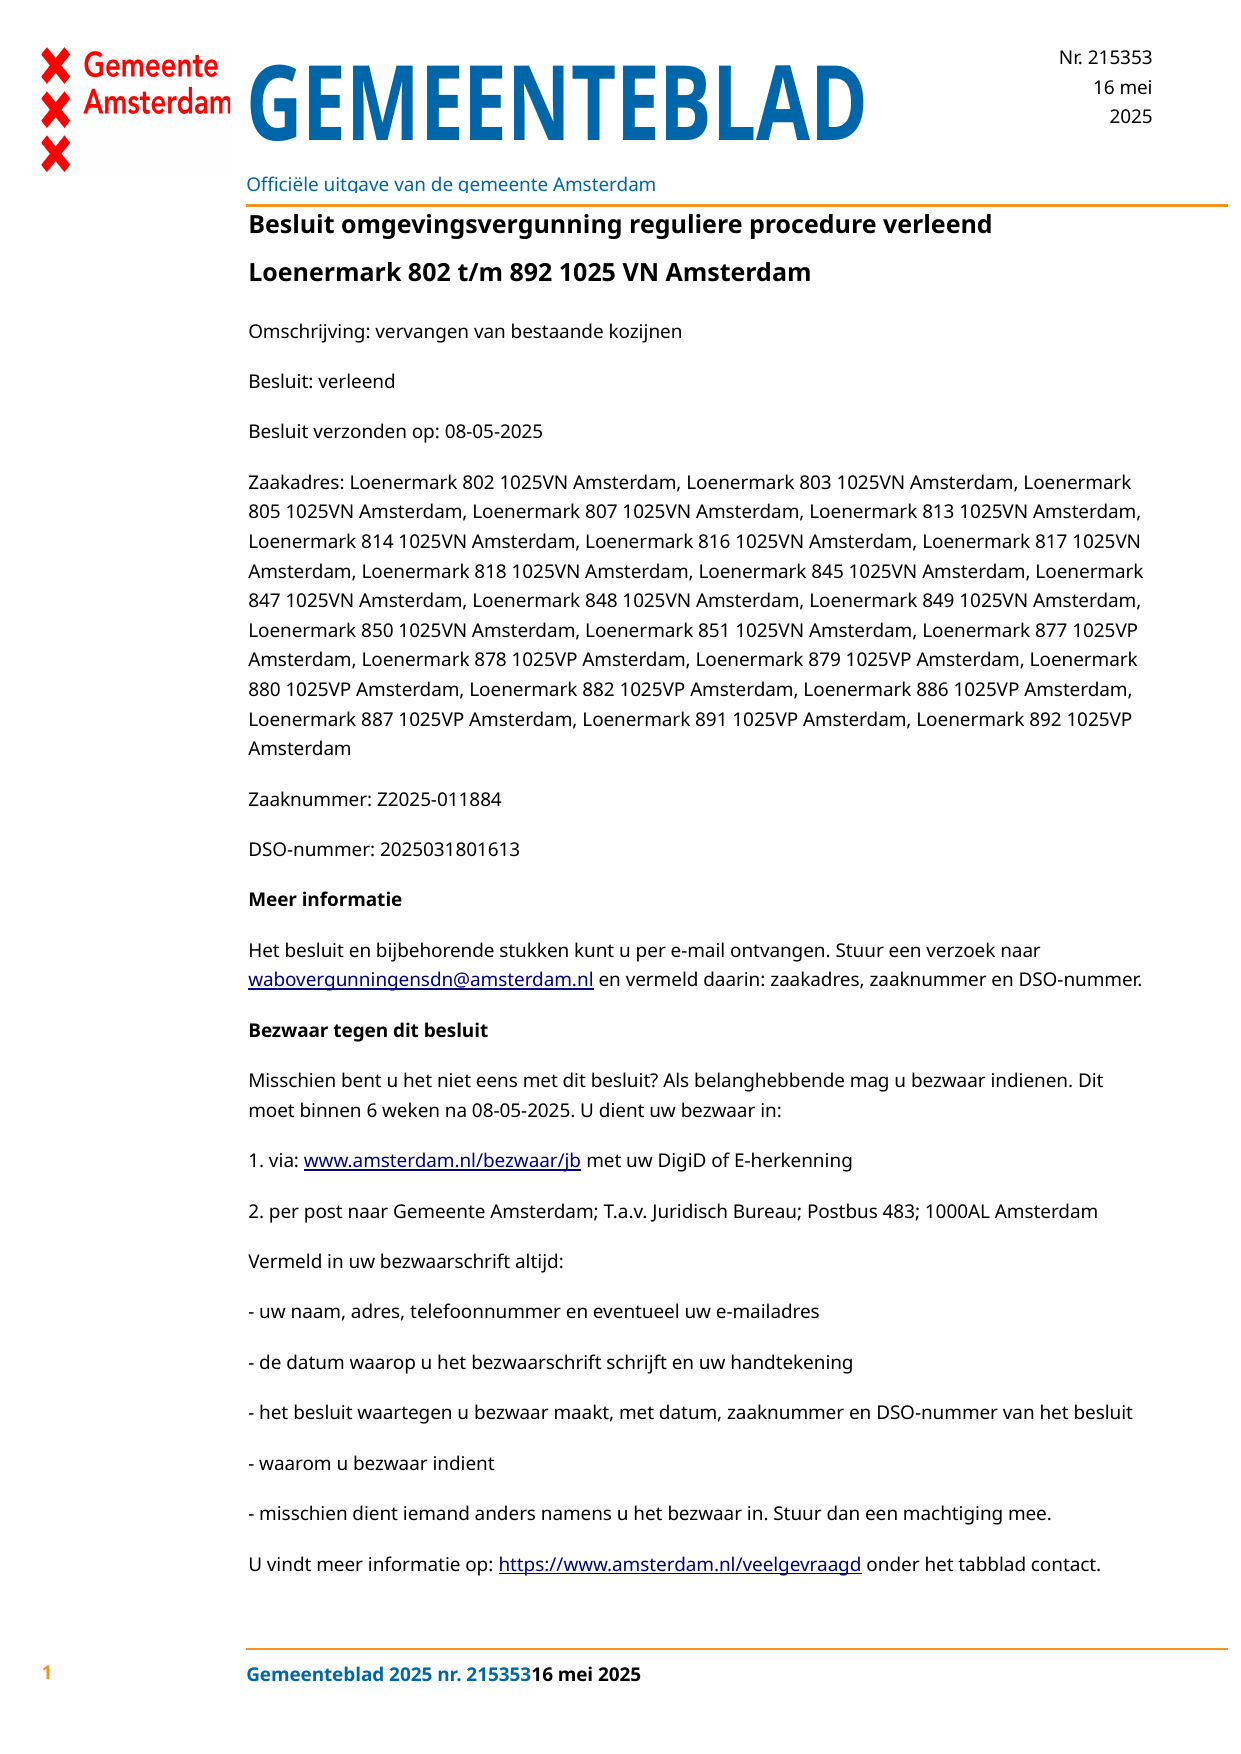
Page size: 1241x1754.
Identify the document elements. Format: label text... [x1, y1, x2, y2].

text Zaaknummer: Z2025-011884 [248, 786, 1152, 812]
text Het besluit en bijbehorende stukken kunt u per e-mail ontvangen. Stuur een verzoek naar wabovergunningensdn@amsterdam.nl en vermeld daarin: zaakadres, zaaknummer en DSO-nummer. [248, 937, 1152, 992]
text - waarom u bezwaar indient [248, 1450, 1152, 1476]
text Bezwaar tegen dit besluit [248, 1017, 1152, 1043]
text Besluit: verleend [248, 368, 1152, 394]
text - de datum waarop u het bezwaarschrift schrijft en uw handtekening [248, 1349, 1152, 1375]
text Misschien bent u het niet eens met dit besluit? Als belanghebbende mag u bezwaar indienen. Dit moet binnen 6 weken na 08-05-2025. U dient uw bezwaar in: [248, 1067, 1152, 1123]
text Meer informatie [248, 887, 1152, 912]
text 2. per post naar Gemeente Amsterdam; T.a.v. Juridisch Bureau; Postbus 483; 1000AL Amsterdam [248, 1198, 1152, 1224]
text Zaakadres: Loenermark 802 1025VN Amsterdam, Loenermark 803 1025VN Amsterdam, Loenermark 805 1025VN Amsterdam, Loenermark 807 1025VN Amsterdam, Loenermark 813 1025VN Amsterdam, Loenermark 814 1025VN Amsterdam, Loenermark 816 1025VN Amsterdam, Loenermark 817 1025VN Amsterdam, Loenermark 818 1025VN Amsterdam, Loenermark 845 1025VN Amsterdam, Loenermark 847 1025VN Amsterdam, Loenermark 848 1025VN Amsterdam, Loenermark 849 1025VN Amsterdam, Loenermark 850 1025VN Amsterdam, Loenermark 851 1025VN Amsterdam, Loenermark 877 1025VP Amsterdam, Loenermark 878 1025VP Amsterdam, Loenermark 879 1025VP Amsterdam, Loenermark 880 1025VP Amsterdam, Loenermark 882 1025VP Amsterdam, Loenermark 886 1025VP Amsterdam, Loenermark 887 1025VP Amsterdam, Loenermark 891 1025VP Amsterdam, Loenermark 892 1025VP Amsterdam [248, 469, 1152, 761]
text 1. via: www.amsterdam.nl/bezwaar/jb met uw DigiD of E-herkenning [248, 1147, 1152, 1173]
text Besluit verzonden op: 08-05-2025 [248, 419, 1152, 444]
text Besluit omgevingsvergunning reguliere procedure verleend Loenermark 802 t/m 892 1025 VN Amsterdam [248, 207, 1152, 288]
picture [41, 47, 231, 172]
text U vindt meer informatie op: https://www.amsterdam.nl/veelgevraagd onder het tabblad contact. [248, 1551, 1152, 1577]
text DSO-nummer: 2025031801613 [248, 836, 1152, 862]
text - uw naam, adres, telefoonnummer en eventueel uw e-mailadres [248, 1299, 1152, 1324]
text - misschien dient iemand anders namens u het bezwaar in. Stuur dan een machtiging mee. [248, 1500, 1152, 1526]
text Omschrijving: vervangen van bestaande kozijnen [248, 318, 1152, 344]
text Vermeld in uw bezwaarschrift altijd: [248, 1248, 1152, 1274]
text - het besluit waartegen u bezwaar maakt, met datum, zaaknummer en DSO-nummer van het besluit [248, 1399, 1152, 1425]
